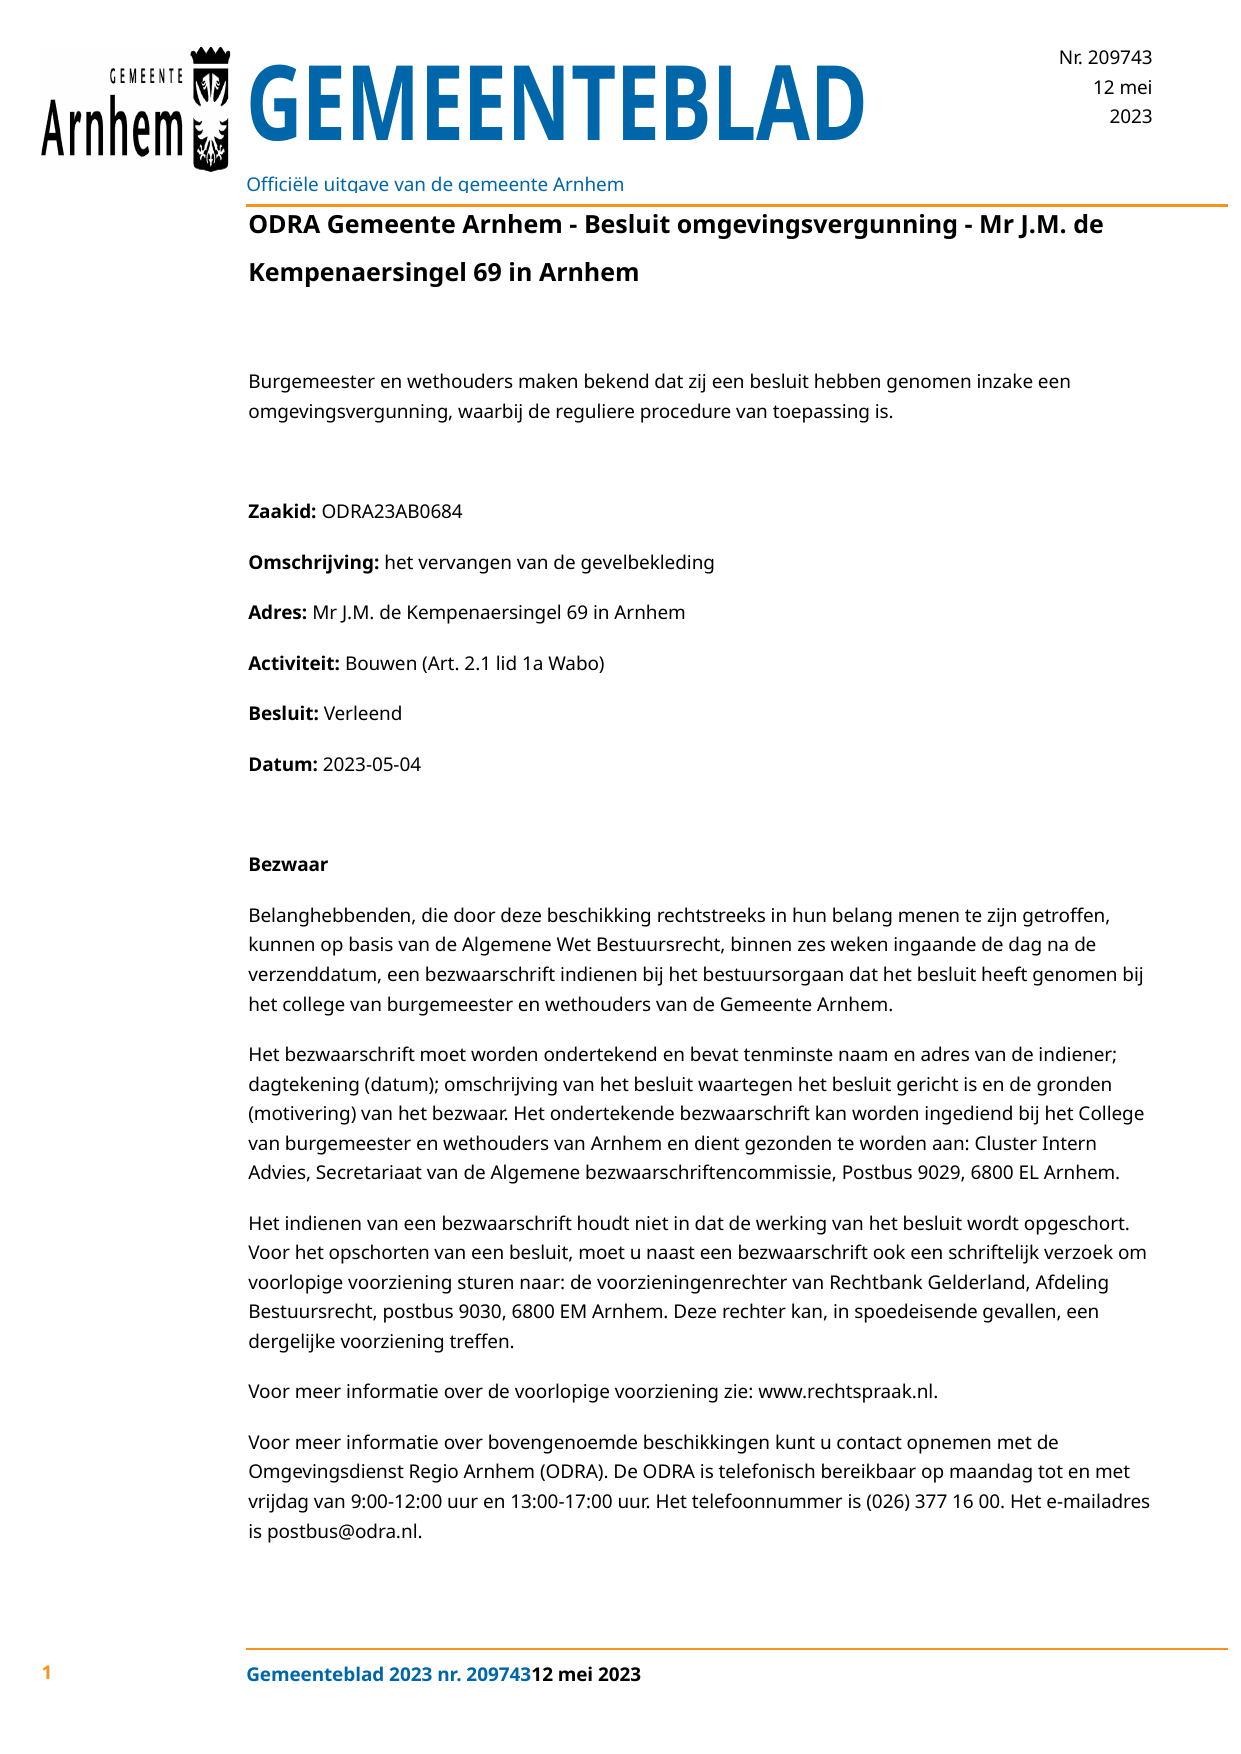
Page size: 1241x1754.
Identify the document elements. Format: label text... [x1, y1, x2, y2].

text Het indienen van een bezwaarschrift houdt niet in dat de werking van het besluit wordt opgeschort. Voor het opschorten van een besluit, moet u naast een bezwaarschrift ook een schriftelijk verzoek om voorlopige voorziening sturen naar: de voorzieningenrechter van Rechtbank Gelderland, Afdeling Bestuursrecht, postbus 9030, 6800 EM Arnhem. Deze rechter kan, in spoedeisende gevallen, een dergelijke voorziening treffen. [248, 1210, 1152, 1354]
text Adres: Mr J.M. de Kempenaersingel 69 in Arnhem [248, 599, 1152, 625]
text Voor meer informatie over bovengenoemde beschikkingen kunt u contact opnemen met de Omgevingsdienst Regio Arnhem (ODRA). De ODRA is telefonisch bereikbaar op maandag tot en met vrijdag van 9:00-12:00 uur en 13:00-17:00 uur. Het telefoonnummer is (026) 377 16 00. Het e-mailadres is postbus@odra.nl. [248, 1429, 1152, 1544]
text Burgemeester en wethouders maken bekend dat zij een besluit hebben genomen inzake een omgevingsvergunning, waarbij de reguliere procedure van toepassing is. [248, 368, 1152, 424]
text Besluit: Verleend [248, 700, 1152, 726]
text Voor meer informatie over de voorlopige voorziening zie: www.rechtspraak.nl. [248, 1379, 1152, 1404]
text Datum: 2023-05-04 [248, 751, 1152, 777]
picture [41, 47, 231, 172]
text Belanghebbenden, die door deze beschikking rechtstreeks in hun belang menen te zijn getroffen, kunnen op basis van de Algemene Wet Bestuursrecht, binnen zes weken ingaande de dag na de verzenddatum, een bezwaarschrift indienen bij het bestuursorgaan dat het besluit heeft genomen bij het college van burgemeester en wethouders van de Gemeente Arnhem. [248, 902, 1152, 1017]
text Bezwaar [248, 852, 1152, 877]
text Omschrijving: het vervangen van de gevelbekleding [248, 549, 1152, 575]
text Zaakid: ODRA23AB0684 [248, 499, 1152, 524]
text ODRA Gemeente Arnhem - Besluit omgevingsvergunning - Mr J.M. de Kempenaersingel 69 in Arnhem [248, 207, 1152, 288]
text Het bezwaarschrift moet worden ondertekend en bevat tenminste naam en adres van de indiener; dagtekening (datum); omschrijving van het besluit waartegen het besluit gericht is en de gronden (motivering) van het bezwaar. Het ondertekende bezwaarschrift kan worden ingediend bij het College van burgemeester en wethouders van Arnhem en dient gezonden te worden aan: Cluster Intern Advies, Secretariaat van de Algemene bezwaarschriftencommissie, Postbus 9029, 6800 EL Arnhem. [248, 1041, 1152, 1185]
text Activiteit: Bouwen (Art. 2.1 lid 1a Wabo) [248, 650, 1152, 676]
